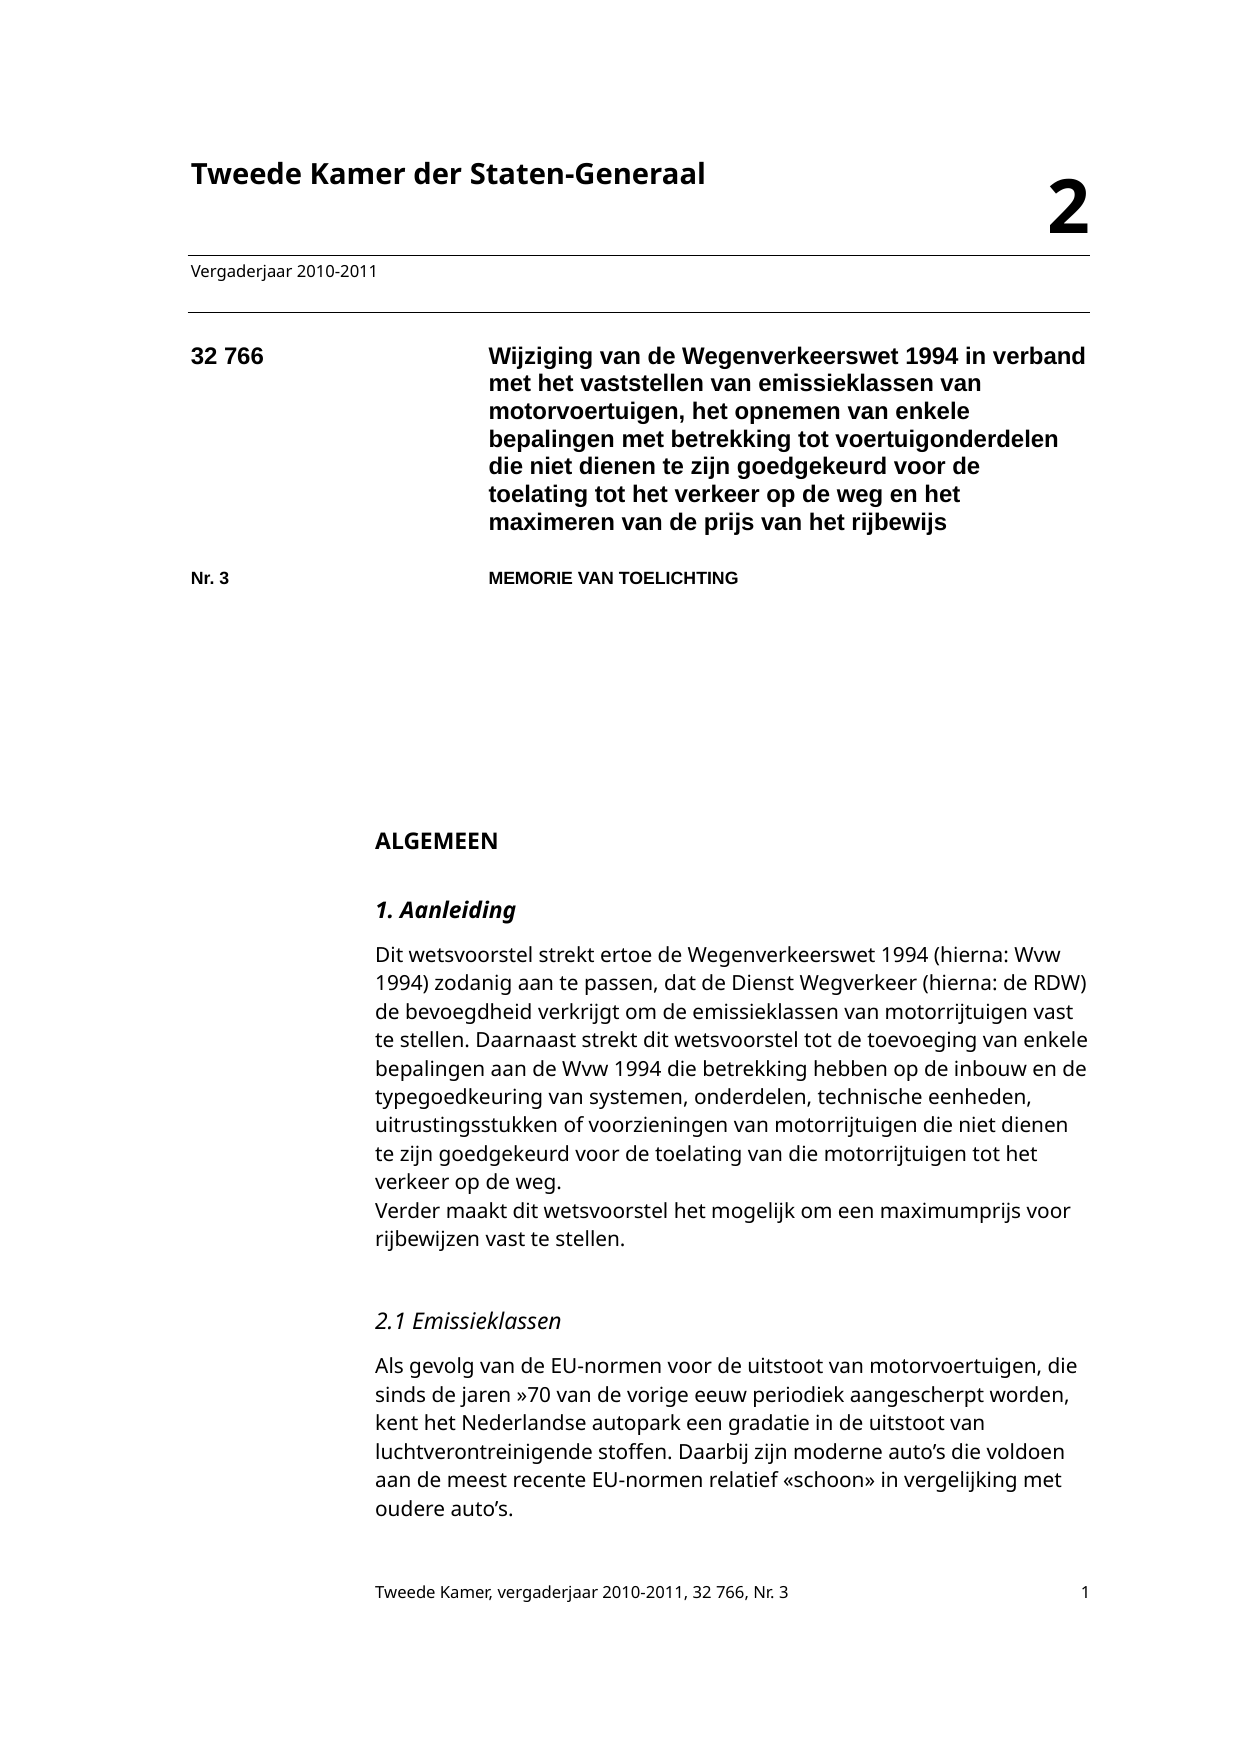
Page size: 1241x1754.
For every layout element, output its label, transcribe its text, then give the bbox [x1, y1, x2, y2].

table_cell [485, 256, 1090, 312]
subtitle ALGEMEEN [375, 825, 1090, 856]
table_cell 32 766 [188, 339, 485, 565]
table_cell Wijziging van de Wegenverkeerswet 1994 in verband met het vaststellen van emissieklassen van motorvoertuigen, het opnemen van enkele bepalingen met betrekking tot voertuigonderdelen die niet dienen te zijn goedgekeurd voor de toelating tot het verkeer op de weg en het maximeren van de prijs van het rijbewijs [485, 339, 1090, 565]
text Verder maakt dit wetsvoorstel het mogelijk om een maximumprijs voor rijbewijzen vast te stellen. [375, 1196, 1090, 1253]
table_cell [188, 313, 485, 339]
subtitle 2.1 Emissieklassen [375, 1305, 1090, 1337]
table_header Tweede Kamer der Staten-Generaal [188, 150, 909, 255]
table_cell Vergaderjaar 2010-2011 [188, 256, 485, 312]
table_cell [485, 313, 1090, 339]
text Dit wetsvoorstel strekt ertoe de Wegenverkeerswet 1994 (hierna: Wvw 1994) zodanig aan te passen, dat de Dienst Wegverkeer (hierna: de RDW) de bevoegdheid verkrijgt om de emissieklassen van motorrijtuigen vast te stellen. Daarnaast strekt dit wetsvoorstel tot de toevoeging van enkele bepalingen aan de Wvw 1994 die betrekking hebben op de inbouw en de typegoedkeuring van systemen, onderdelen, technische eenheden, uitrustingsstukken of voorzieningen van motorrijtuigen die niet dienen te zijn goedgekeurd voor de toelating van die motorrijtuigen tot het verkeer op de weg. [375, 940, 1090, 1196]
table_cell MEMORIE VAN TOELICHTING [485, 565, 1090, 684]
subtitle 1. Aanleiding [375, 894, 1090, 925]
text Als gevolg van de EU-normen voor de uitstoot van motorvoertuigen, die sinds de jaren »70 van de vorige eeuw periodiek aangescherpt worden, kent het Nederlandse autopark een gradatie in de uitstoot van luchtverontreinigende stoffen. Daarbij zijn moderne auto’s die voldoen aan de meest recente EU-normen relatief «schoon» in vergelijking met oudere auto’s. [375, 1352, 1090, 1522]
table_cell Nr. 3 [188, 565, 485, 684]
table_header 2 [910, 150, 1090, 255]
